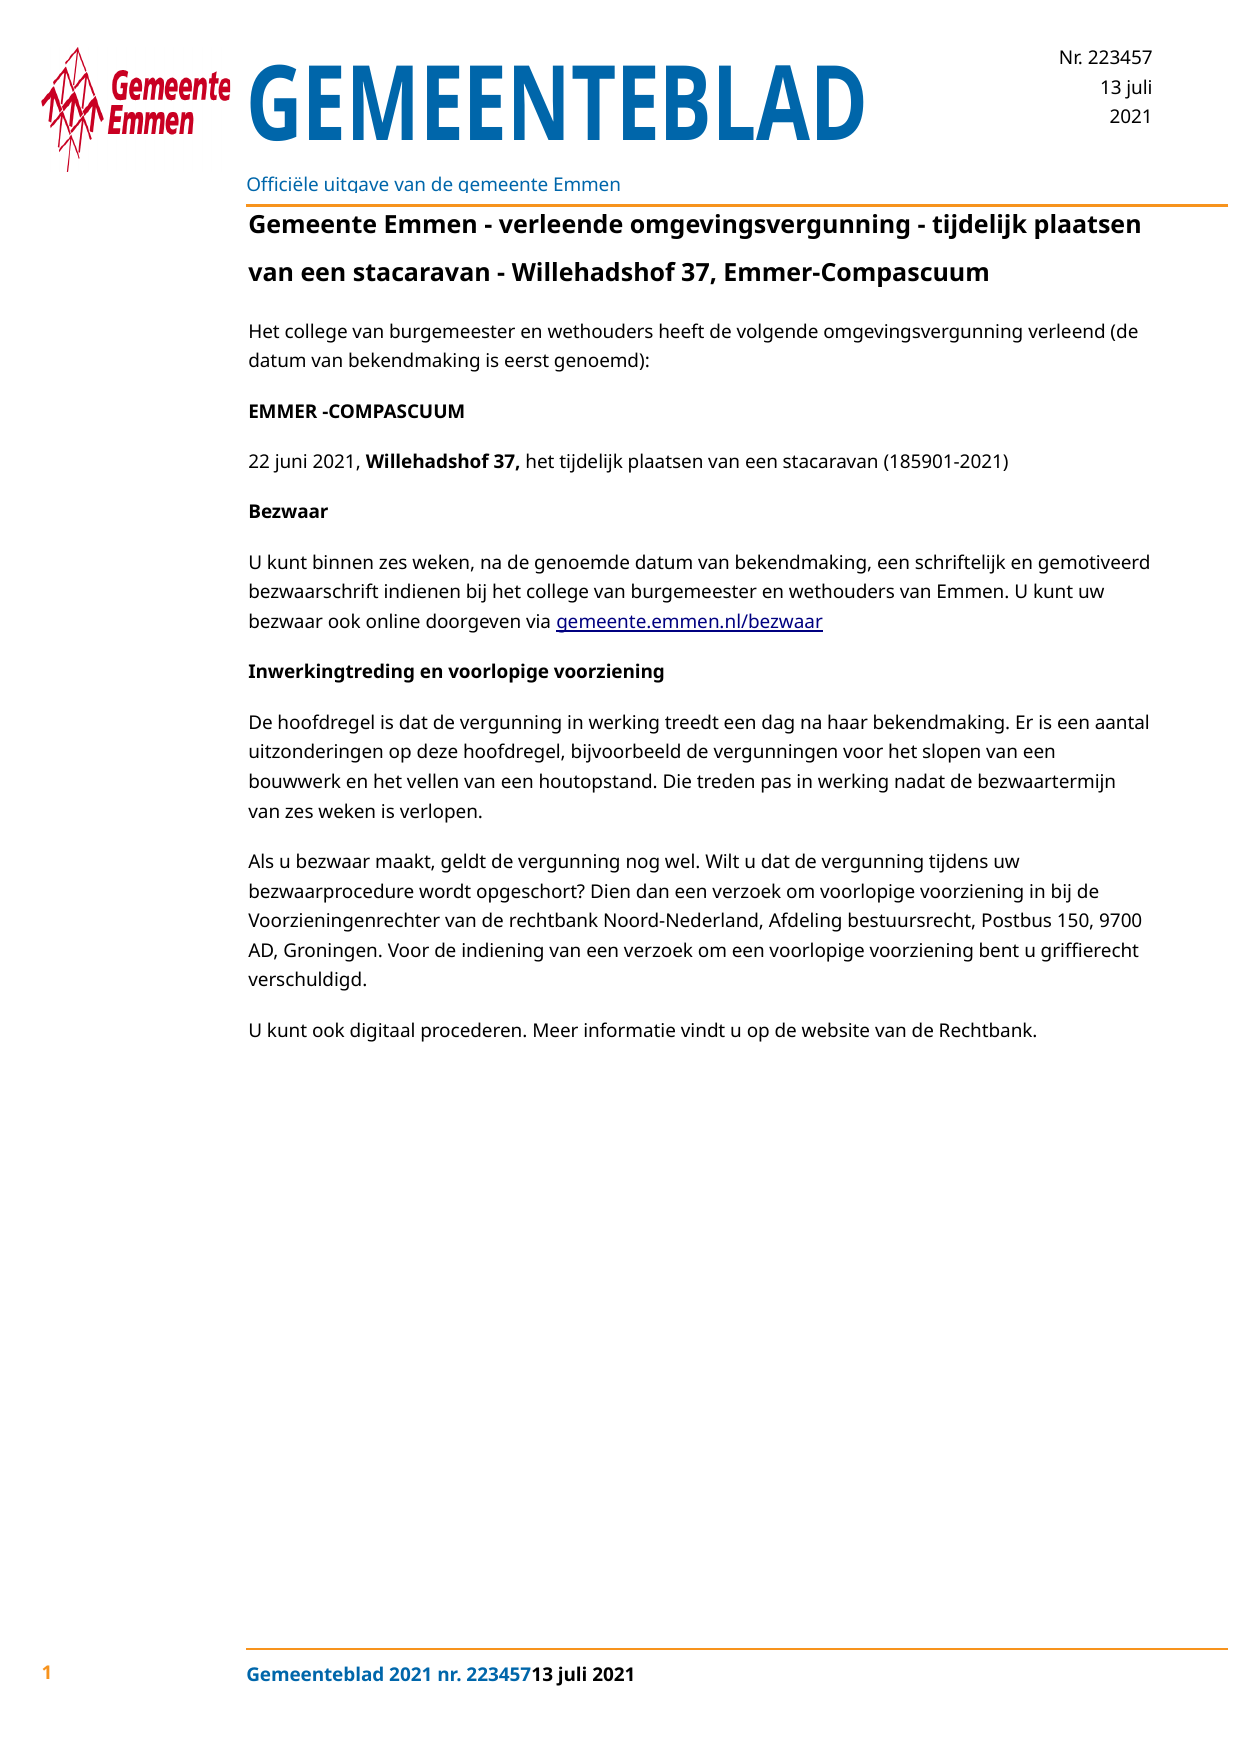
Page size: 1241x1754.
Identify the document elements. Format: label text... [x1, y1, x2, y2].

text Inwerkingtreding en voorlopige voorziening [248, 659, 1152, 684]
text 22 juni 2021, Willehadshof 37, het tijdelijk plaatsen van een stacaravan (185901-2021) [248, 448, 1152, 474]
text De hoofdregel is dat de vergunning in werking treedt een dag na haar bekendmaking. Er is een aantal uitzonderingen op deze hoofdregel, bijvoorbeeld de vergunningen voor het slopen van een bouwwerk en het vellen van een houtopstand. Die treden pas in werking nadat de bezwaartermijn van zes weken is verlopen. [248, 709, 1152, 824]
text Bezwaar [248, 499, 1152, 524]
text U kunt binnen zes weken, na de genoemde datum van bekendmaking, een schriftelijk en gemotiveerd bezwaarschrift indienen bij het college van burgemeester en wethouders van Emmen. U kunt uw bezwaar ook online doorgeven via gemeente.emmen.nl/bezwaar [248, 549, 1152, 634]
picture [41, 47, 231, 172]
text Het college van burgemeester en wethouders heeft de volgende omgevingsvergunning verleend (de datum van bekendmaking is eerst genoemd): [248, 318, 1152, 373]
text Gemeente Emmen - verleende omgevingsvergunning - tijdelijk plaatsen van een stacaravan - Willehadshof 37, Emmer-Compascuum [248, 207, 1152, 288]
text Als u bezwaar maakt, geldt de vergunning nog wel. Wilt u dat de vergunning tijdens uw bezwaarprocedure wordt opgeschort? Dien dan een verzoek om voorlopige voorziening in bij de Voorzieningenrechter van de rechtbank Noord-Nederland, Afdeling bestuursrecht, Postbus 150, 9700 AD, Groningen. Voor de indiening van een verzoek om een voorlopige voorziening bent u griffierecht verschuldigd. [248, 848, 1152, 992]
text U kunt ook digitaal procederen. Meer informatie vindt u op de website van de Rechtbank. [248, 1017, 1152, 1043]
text EMMER -COMPASCUUM [248, 398, 1152, 424]
